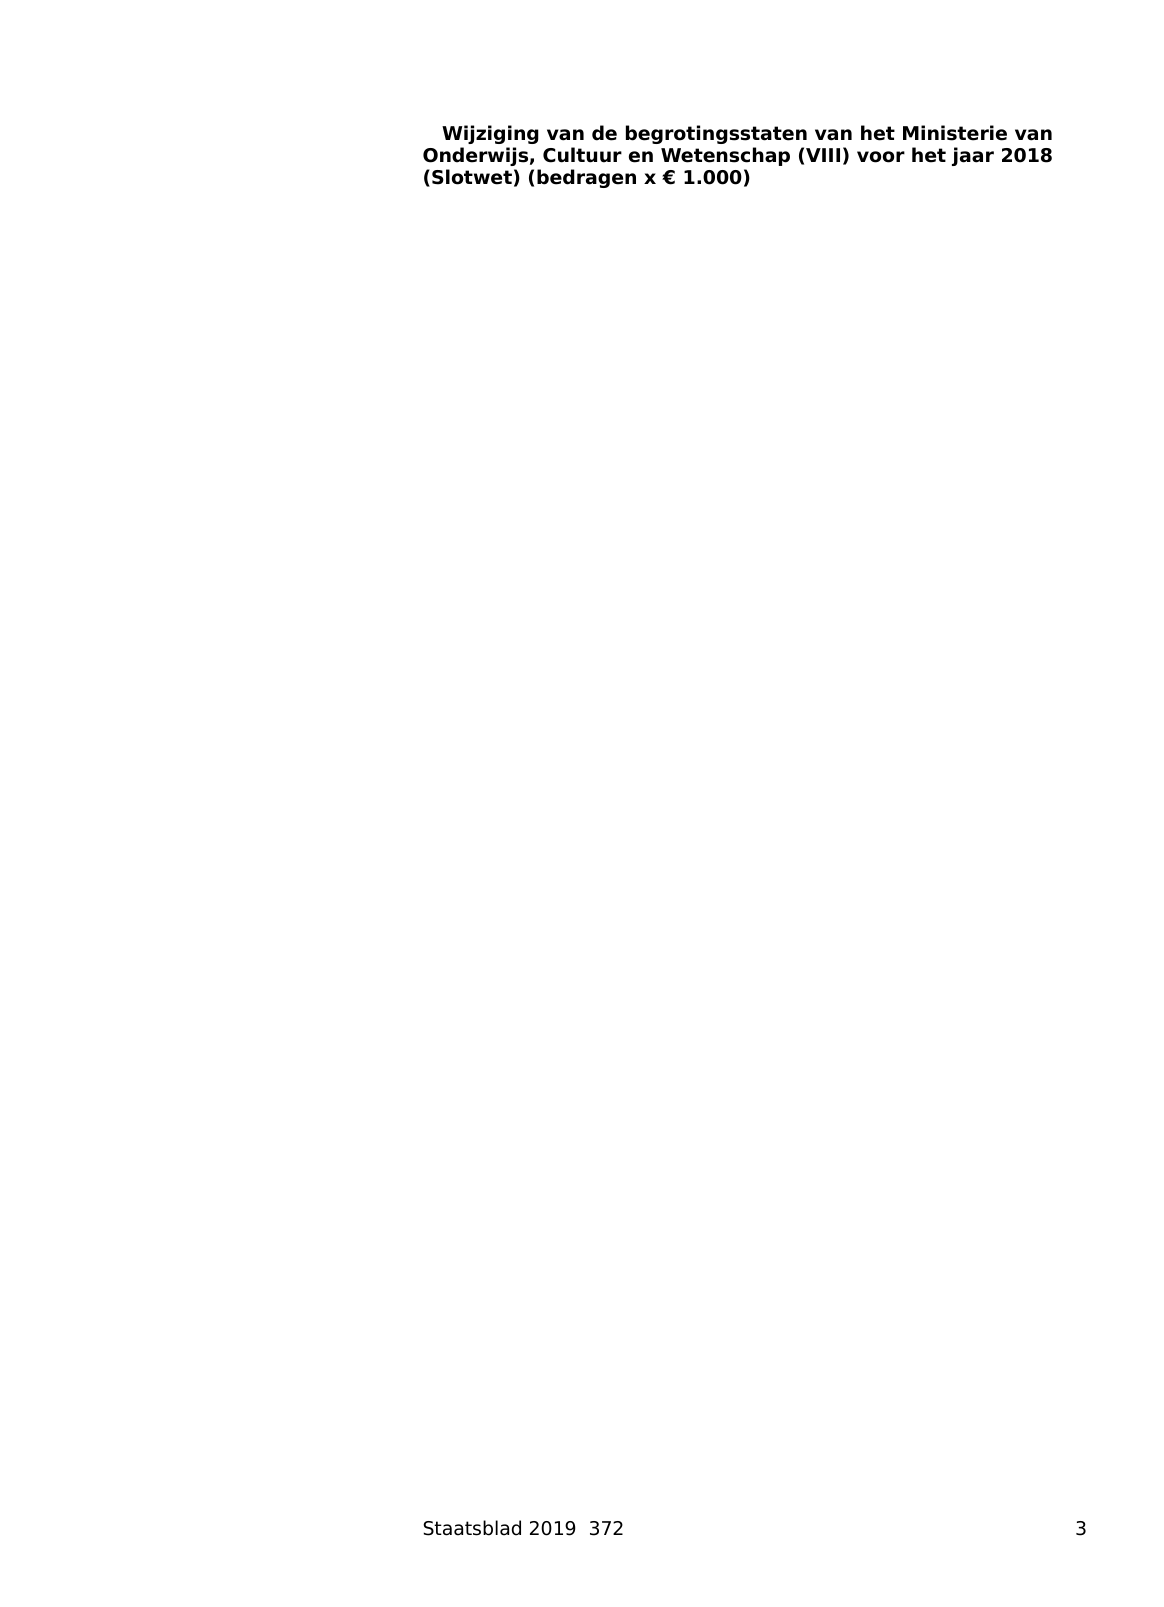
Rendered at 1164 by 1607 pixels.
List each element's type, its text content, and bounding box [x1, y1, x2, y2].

text Wijziging van de begrotingsstaten van het Ministerie van Onderwijs, Cultuur en Wetenschap (VIII) voor het jaar 2018 (Slotwet) (bedragen x € 1.000) [422, 123, 1087, 188]
